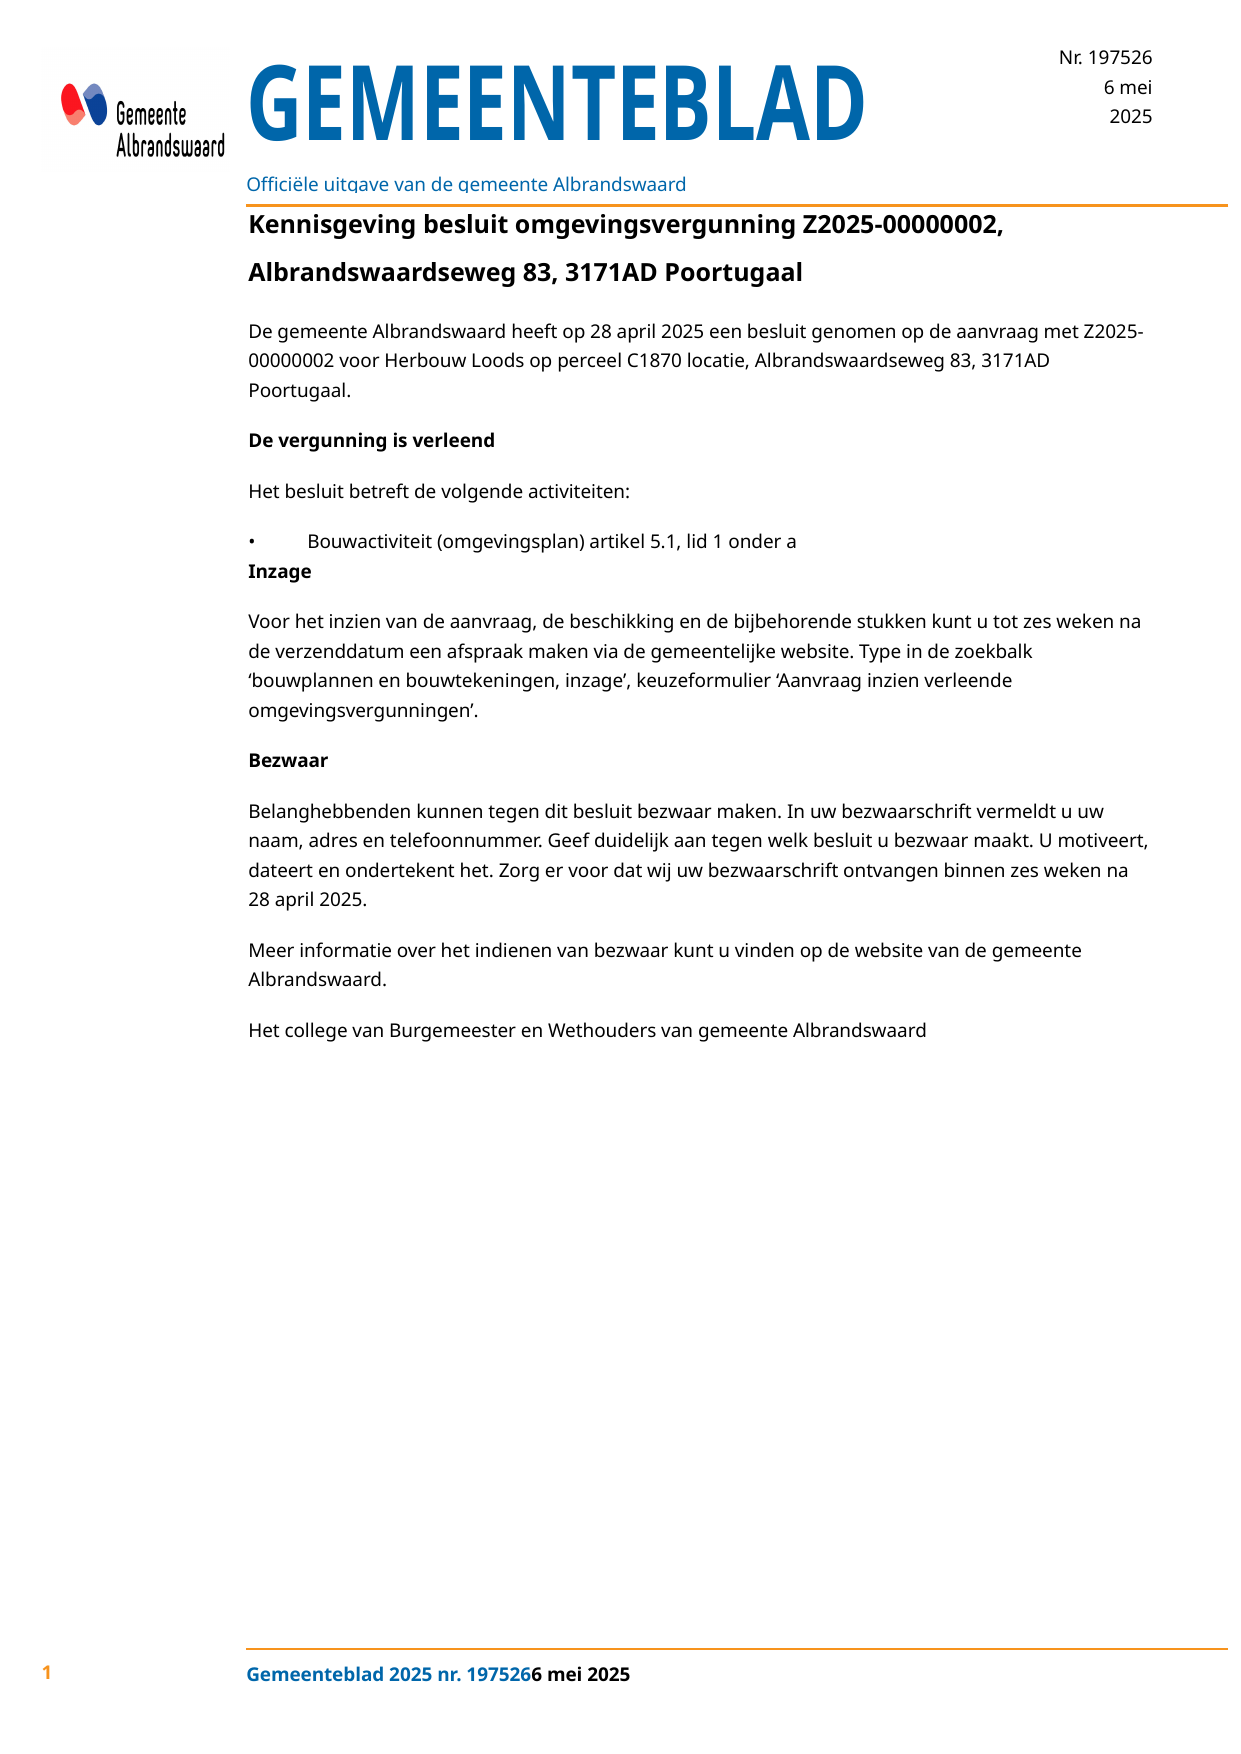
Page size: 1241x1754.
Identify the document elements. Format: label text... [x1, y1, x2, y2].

text Het college van Burgemeester en Wethouders van gemeente Albrandswaard [248, 1017, 1152, 1043]
text De vergunning is verleend [248, 427, 1152, 453]
text Belanghebbenden kunnen tegen dit besluit bezwaar maken. In uw bezwaarschrift vermeldt u uw naam, adres en telefoonnummer. Geef duidelijk aan tegen welk besluit u bezwaar maakt. U motiveert, dateert en ondertekent het. Zorg er voor dat wij uw bezwaarschrift ontvangen binnen zes weken na 28 april 2025. [248, 798, 1152, 912]
text Inzage [248, 558, 1152, 584]
text De gemeente Albrandswaard heeft op 28 april 2025 een besluit genomen op de aanvraag met Z2025-00000002 voor Herbouw Loods op perceel C1870 locatie, Albrandswaardseweg 83, 3171AD Poortugaal. [248, 318, 1152, 403]
text Kennisgeving besluit omgevingsvergunning Z2025-00000002, Albrandswaardseweg 83, 3171AD Poortugaal [248, 207, 1152, 288]
picture [41, 47, 231, 172]
text Voor het inzien van de aanvraag, de beschikking en de bijbehorende stukken kunt u tot zes weken na de verzenddatum een afspraak maken via de gemeentelijke website. Type in de zoekbalk ‘bouwplannen en bouwtekeningen, inzage’, keuzeformulier ‘Aanvraag inzien verleende omgevingsvergunningen’. [248, 608, 1152, 723]
text Het besluit betreft de volgende activiteiten: [248, 478, 1152, 504]
text Meer informatie over het indienen van bezwaar kunt u vinden op de website van de gemeente Albrandswaard. [248, 937, 1152, 992]
text Bezwaar [248, 747, 1152, 773]
list Bouwactiviteit (omgevingsplan) artikel 5.1, lid 1 onder a [248, 528, 1152, 554]
